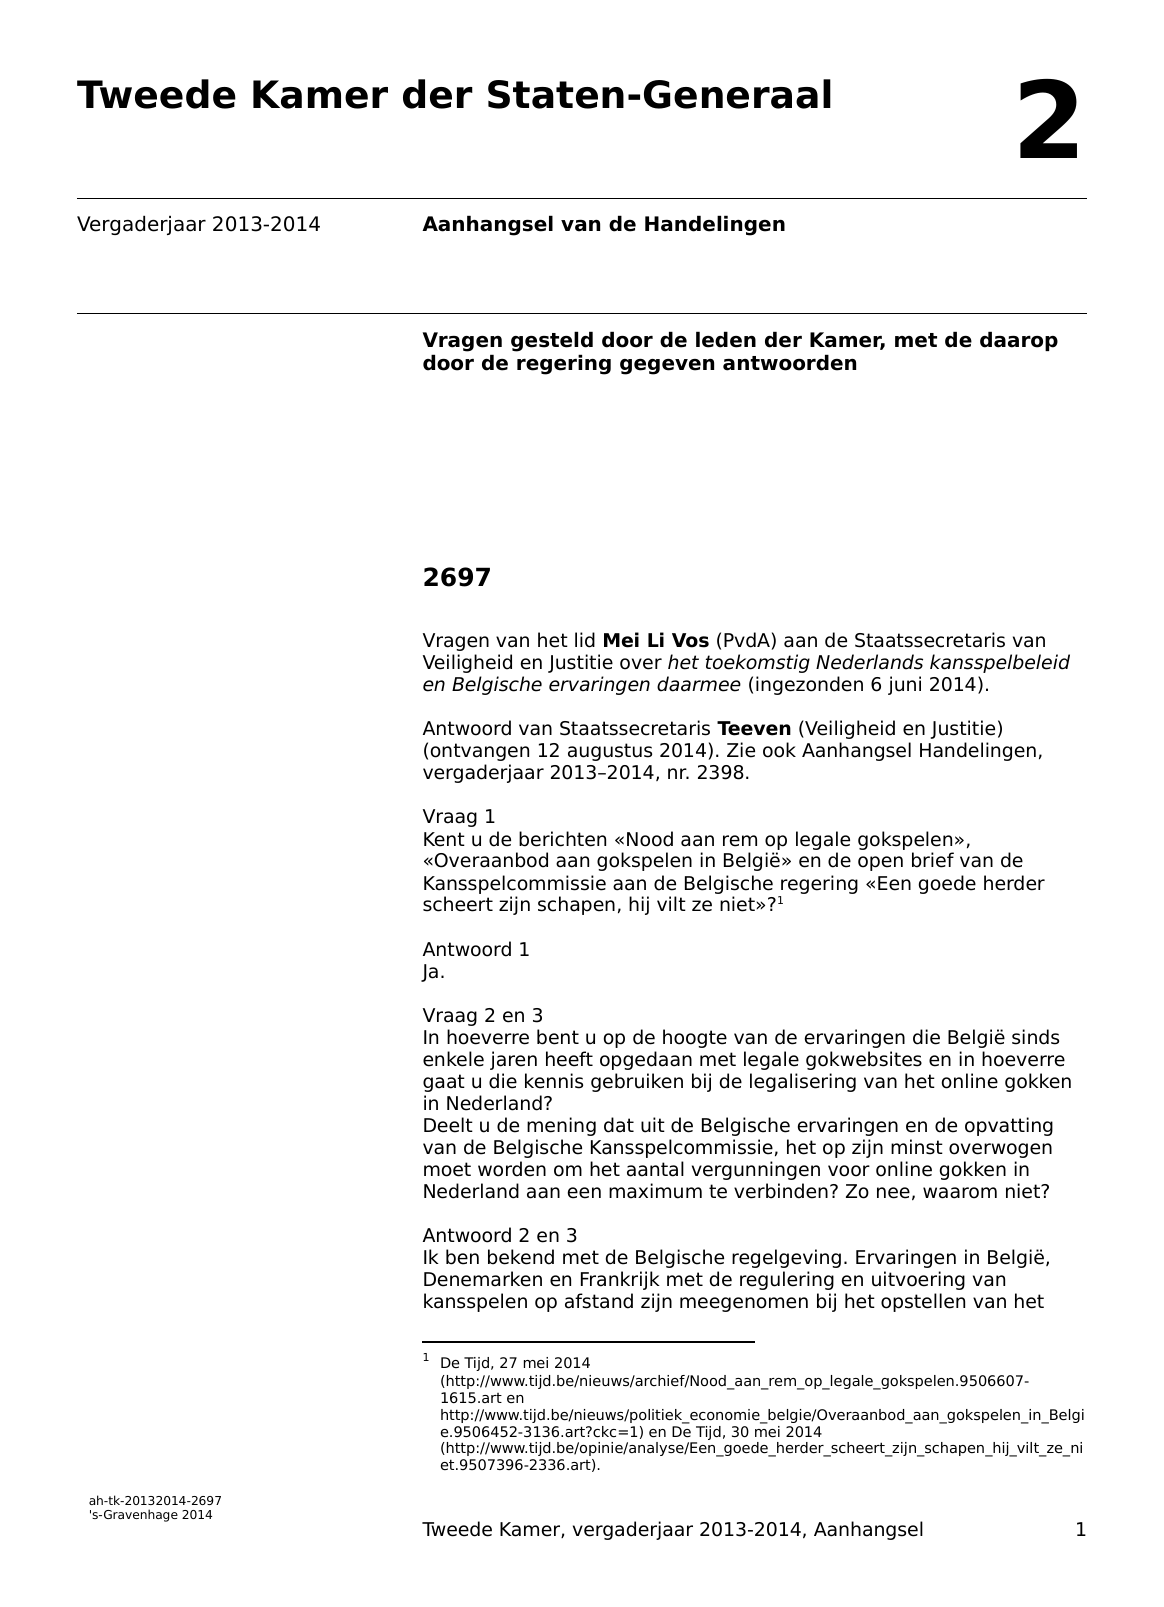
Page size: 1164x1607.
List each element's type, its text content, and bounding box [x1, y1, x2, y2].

text Deelt u de mening dat uit de Belgische ervaringen en de opvatting van de Belgische Kansspelcommissie, het op zijn minst overwogen moet worden om het aantal vergunningen voor online gokken in Nederland aan een maximum te verbinden? Zo nee, waarom niet? [422, 1114, 1087, 1202]
text Antwoord 2 en 3 [422, 1225, 1087, 1247]
table_header 2 [886, 59, 1087, 198]
text Vraag 1 [422, 806, 1087, 828]
text Antwoord 1 [422, 938, 1087, 961]
table_cell Vragen gesteld door de leden der Kamer, met de daarop door de regering gegeven antwoorden [422, 314, 1087, 375]
text De Tijd, 27 mei 2014 (http://www.tijd.be/nieuws/archief/Nood_aan_rem_op_legale_gokspelen.9506607-1615.art en http://www.tijd.be/nieuws/politiek_economie_belgie/Overaanbod_aan_gokspelen_in_Belgie.9506452-3136.art?ckc=1) en De Tijd, 30 mei 2014 (http://www.tijd.be/opinie/analyse/Een_goede_herder_scheert_zijn_schapen_hij_vilt_ze_niet.9507396-2336.art). [422, 1351, 1087, 1474]
table_cell Vergaderjaar 2013-2014 [77, 199, 422, 313]
text In hoeverre bent u op de hoogte van de ervaringen die België sinds enkele jaren heeft opgedaan met legale gokwebsites en in hoeverre gaat u die kennis gebruiken bij de legalisering van het online gokken in Nederland? [422, 1027, 1087, 1114]
text 2697 [422, 563, 1087, 592]
text Antwoord van Staatssecretaris Teeven (Veiligheid en Justitie) (ontvangen 12 augustus 2014). Zie ook Aanhangsel Handelingen, vergaderjaar 2013–2014, nr. 2398. [422, 718, 1087, 784]
text ah-tk-20132014-2697 [88, 1494, 323, 1508]
text 's-Gravenhage 2014 [88, 1508, 323, 1522]
table_cell [77, 314, 422, 375]
text Ja. [422, 961, 1087, 982]
text Vraag 2 en 3 [422, 1005, 1087, 1027]
text Vragen van het lid Mei Li Vos (PvdA) aan de Staatssecretaris van Veiligheid en Justitie over het toekomstig Nederlands kansspelbeleid en Belgische ervaringen daarmee (ingezonden 6 juni 2014). [422, 630, 1087, 696]
text Kent u de berichten «Nood aan rem op legale gokspelen», «Overaanbod aan gokspelen in België» en de open brief van de Kansspelcommissie aan de Belgische regering «Een goede herder scheert zijn schapen, hij vilt ze niet»? [422, 828, 1087, 916]
table_cell Aanhangsel van de Handelingen [422, 199, 1087, 313]
text Ik ben bekend met de Belgische regelgeving. Ervaringen in België, Denemarken en Frankrijk met de regulering en uitvoering van kansspelen op afstand zijn meegenomen bij het opstellen van het [422, 1247, 1087, 1313]
table_header Tweede Kamer der Staten-Generaal [77, 59, 886, 198]
